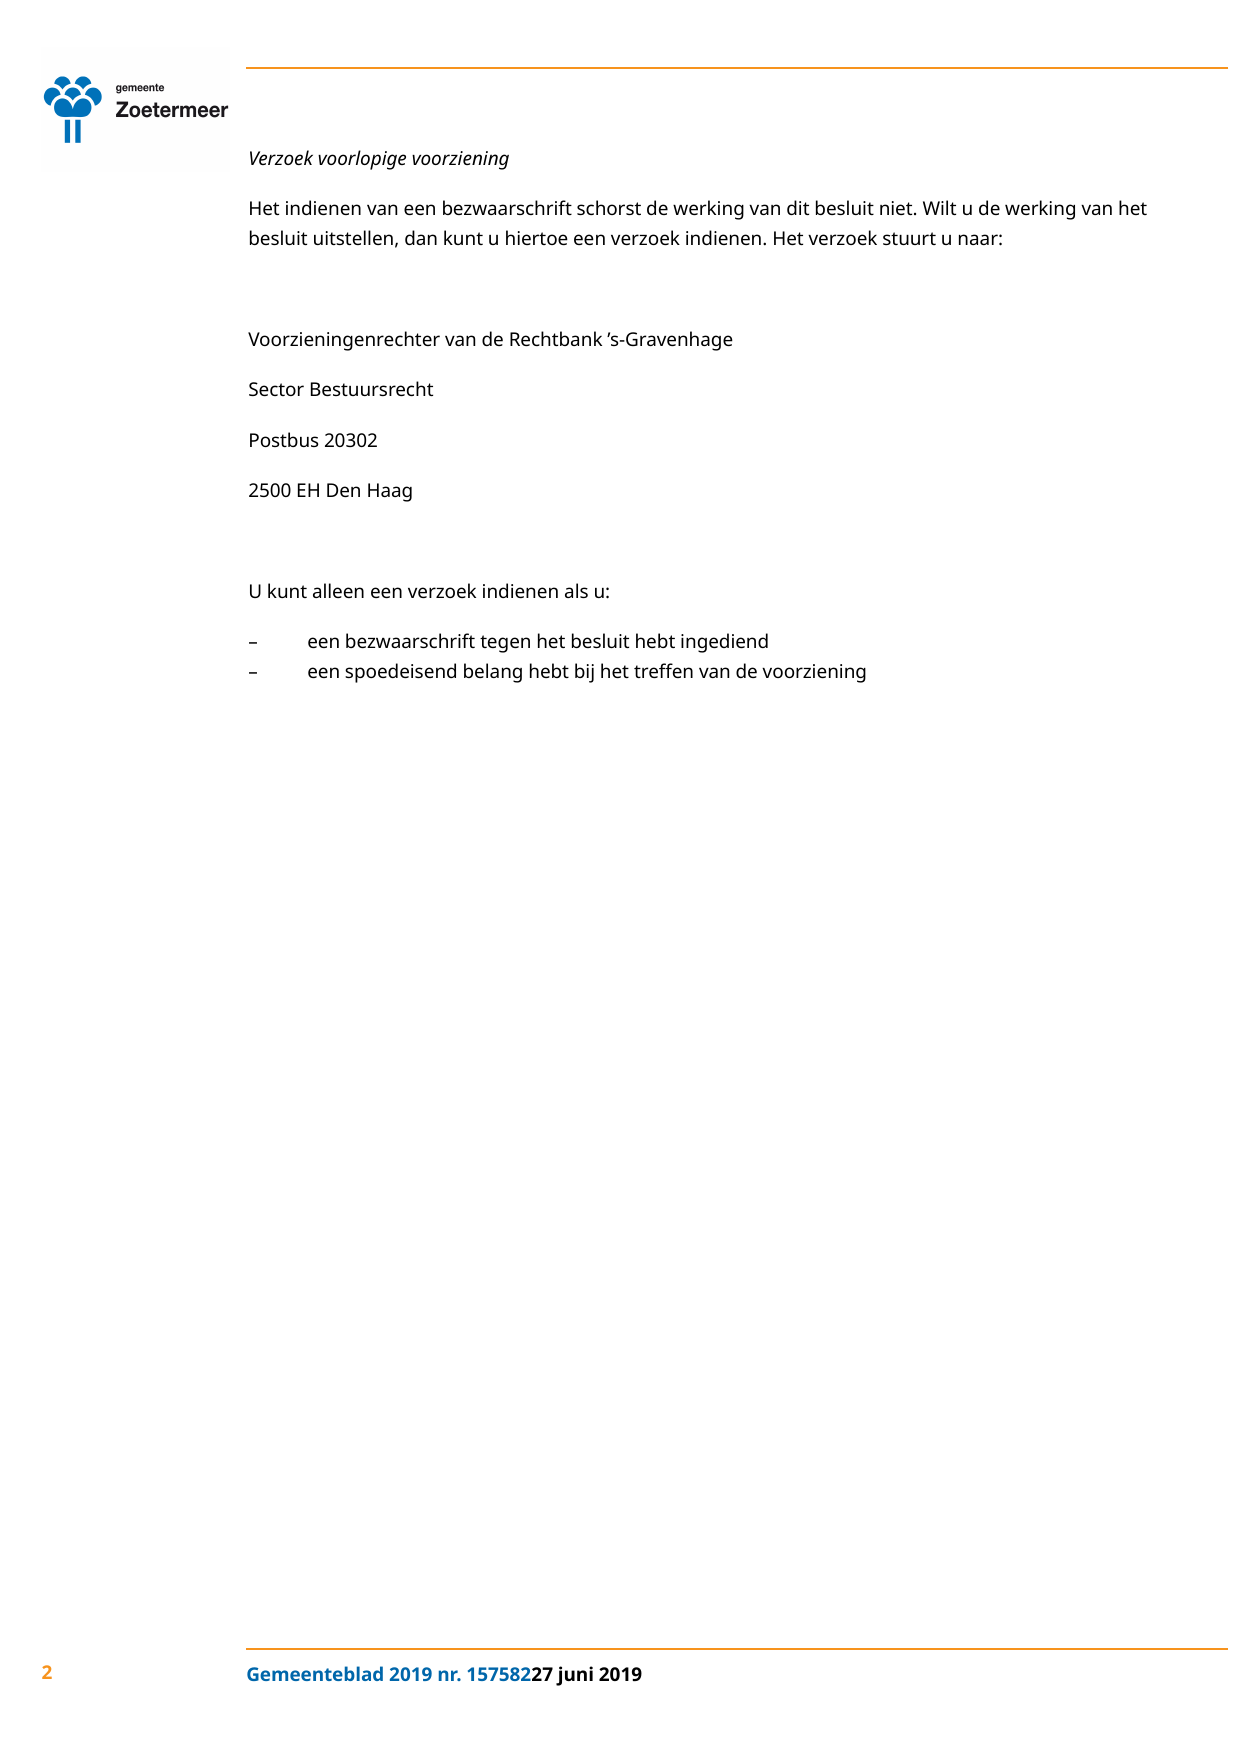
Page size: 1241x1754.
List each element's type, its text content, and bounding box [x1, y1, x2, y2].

list een spoedeisend belang hebt bij het treffen van de voorziening [248, 658, 1152, 684]
text Sector Bestuursrecht [248, 376, 1152, 402]
list een bezwaarschrift tegen het besluit hebt ingediend [248, 628, 1152, 654]
text Voorzieningenrechter van de Rechtbank ’s-Gravenhage [248, 326, 1152, 352]
text Het indienen van een bezwaarschrift schorst de werking van dit besluit niet. Wilt u de werking van het besluit uitstellen, dan kunt u hiertoe een verzoek indienen. Het verzoek stuurt u naar: [248, 196, 1152, 251]
picture [41, 47, 231, 172]
text Postbus 20302 [248, 427, 1152, 453]
text 2500 EH Den Haag [248, 477, 1152, 503]
text Verzoek voorlopige voorziening [248, 145, 1152, 171]
text U kunt alleen een verzoek indienen als u: [248, 578, 1152, 604]
